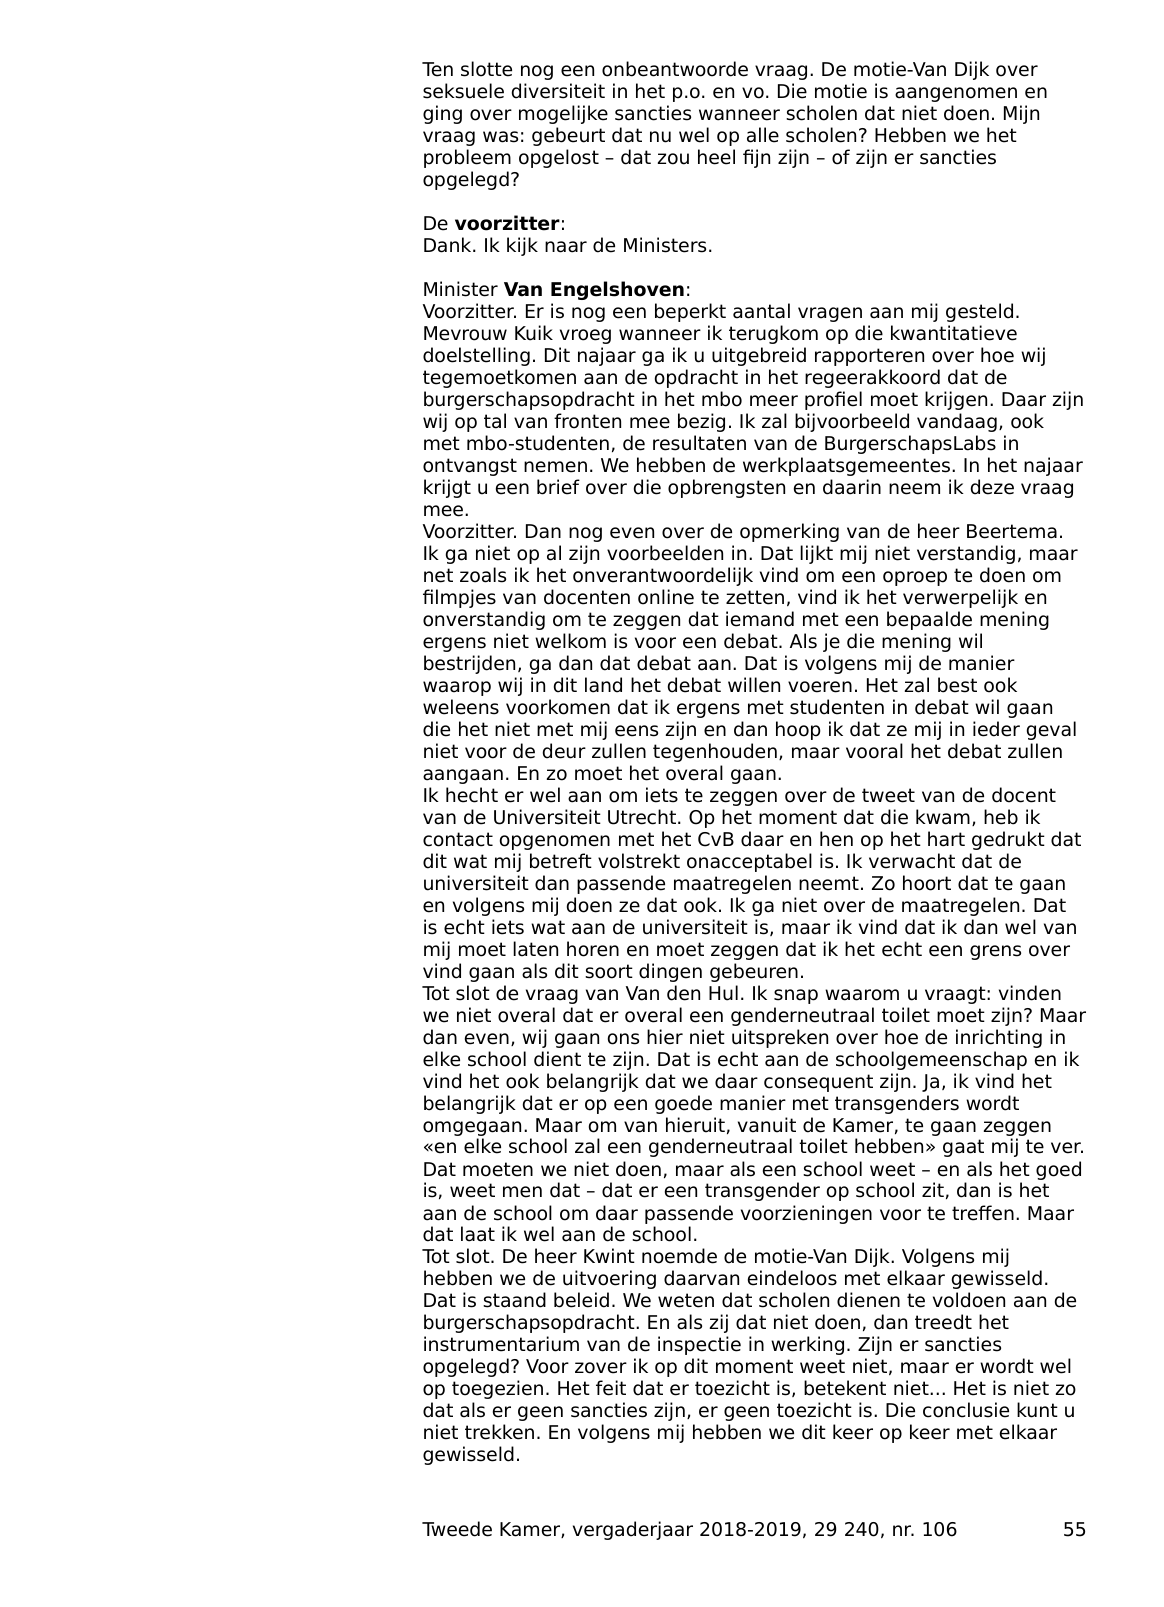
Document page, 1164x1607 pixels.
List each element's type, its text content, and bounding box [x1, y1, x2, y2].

text De voorzitter: [422, 213, 1087, 235]
text Minister Van Engelshoven: [422, 279, 1087, 301]
text Voorzitter. Dan nog even over de opmerking van de heer Beertema. Ik ga niet op al zijn voorbeelden in. Dat lijkt mij niet verstandig, maar net zoals ik het onverantwoordelijk vind om een oproep te doen om filmpjes van docenten online te zetten, vind ik het verwerpelijk en onverstandig om te zeggen dat iemand met een bepaalde mening ergens niet welkom is voor een debat. Als je die mening wil bestrijden, ga dan dat debat aan. Dat is volgens mij de manier waarop wij in dit land het debat willen voeren. Het zal best ook weleens voorkomen dat ik ergens met studenten in debat wil gaan die het niet met mij eens zijn en dan hoop ik dat ze mij in ieder geval niet voor de deur zullen tegenhouden, maar vooral het debat zullen aangaan. En zo moet het overal gaan. [422, 521, 1087, 785]
text Tot slot. De heer Kwint noemde de motie-Van Dijk. Volgens mij hebben we de uitvoering daarvan eindeloos met elkaar gewisseld. Dat is staand beleid. We weten dat scholen dienen te voldoen aan de burgerschapsopdracht. En als zij dat niet doen, dan treedt het instrumentarium van de inspectie in werking. Zijn er sancties opgelegd? Voor zover ik op dit moment weet niet, maar er wordt wel op toegezien. Het feit dat er toezicht is, betekent niet... Het is niet zo dat als er geen sancties zijn, er geen toezicht is. Die conclusie kunt u niet trekken. En volgens mij hebben we dit keer op keer met elkaar gewisseld. [422, 1246, 1087, 1466]
text Voorzitter. Er is nog een beperkt aantal vragen aan mij gesteld. Mevrouw Kuik vroeg wanneer ik terugkom op die kwantitatieve doelstelling. Dit najaar ga ik u uitgebreid rapporteren over hoe wij tegemoetkomen aan de opdracht in het regeerakkoord dat de burgerschapsopdracht in het mbo meer profiel moet krijgen. Daar zijn wij op tal van fronten mee bezig. Ik zal bijvoorbeeld vandaag, ook met mbo-studenten, de resultaten van de BurgerschapsLabs in ontvangst nemen. We hebben de werkplaatsgemeentes. In het najaar krijgt u een brief over die opbrengsten en daarin neem ik deze vraag mee. [422, 301, 1087, 521]
text Tot slot de vraag van Van den Hul. Ik snap waarom u vraagt: vinden we niet overal dat er overal een genderneutraal toilet moet zijn? Maar dan even, wij gaan ons hier niet uitspreken over hoe de inrichting in elke school dient te zijn. Dat is echt aan de schoolgemeenschap en ik vind het ook belangrijk dat we daar consequent zijn. Ja, ik vind het belangrijk dat er op een goede manier met transgenders wordt omgegaan. Maar om van hieruit, vanuit de Kamer, te gaan zeggen «en elke school zal een genderneutraal toilet hebben» gaat mij te ver. Dat moeten we niet doen, maar als een school weet – en als het goed is, weet men dat – dat er een transgender op school zit, dan is het aan de school om daar passende voorzieningen voor te treffen. Maar dat laat ik wel aan de school. [422, 983, 1087, 1246]
text Dank. Ik kijk naar de Ministers. [422, 235, 1087, 257]
text Ik hecht er wel aan om iets te zeggen over de tweet van de docent van de Universiteit Utrecht. Op het moment dat die kwam, heb ik contact opgenomen met het CvB daar en hen op het hart gedrukt dat dit wat mij betreft volstrekt onacceptabel is. Ik verwacht dat de universiteit dan passende maatregelen neemt. Zo hoort dat te gaan en volgens mij doen ze dat ook. Ik ga niet over de maatregelen. Dat is echt iets wat aan de universiteit is, maar ik vind dat ik dan wel van mij moet laten horen en moet zeggen dat ik het echt een grens over vind gaan als dit soort dingen gebeuren. [422, 785, 1087, 983]
text Ten slotte nog een onbeantwoorde vraag. De motie-Van Dijk over seksuele diversiteit in het p.o. en vo. Die motie is aangenomen en ging over mogelijke sancties wanneer scholen dat niet doen. Mijn vraag was: gebeurt dat nu wel op alle scholen? Hebben we het probleem opgelost – dat zou heel fijn zijn – of zijn er sancties opgelegd? [422, 59, 1087, 191]
